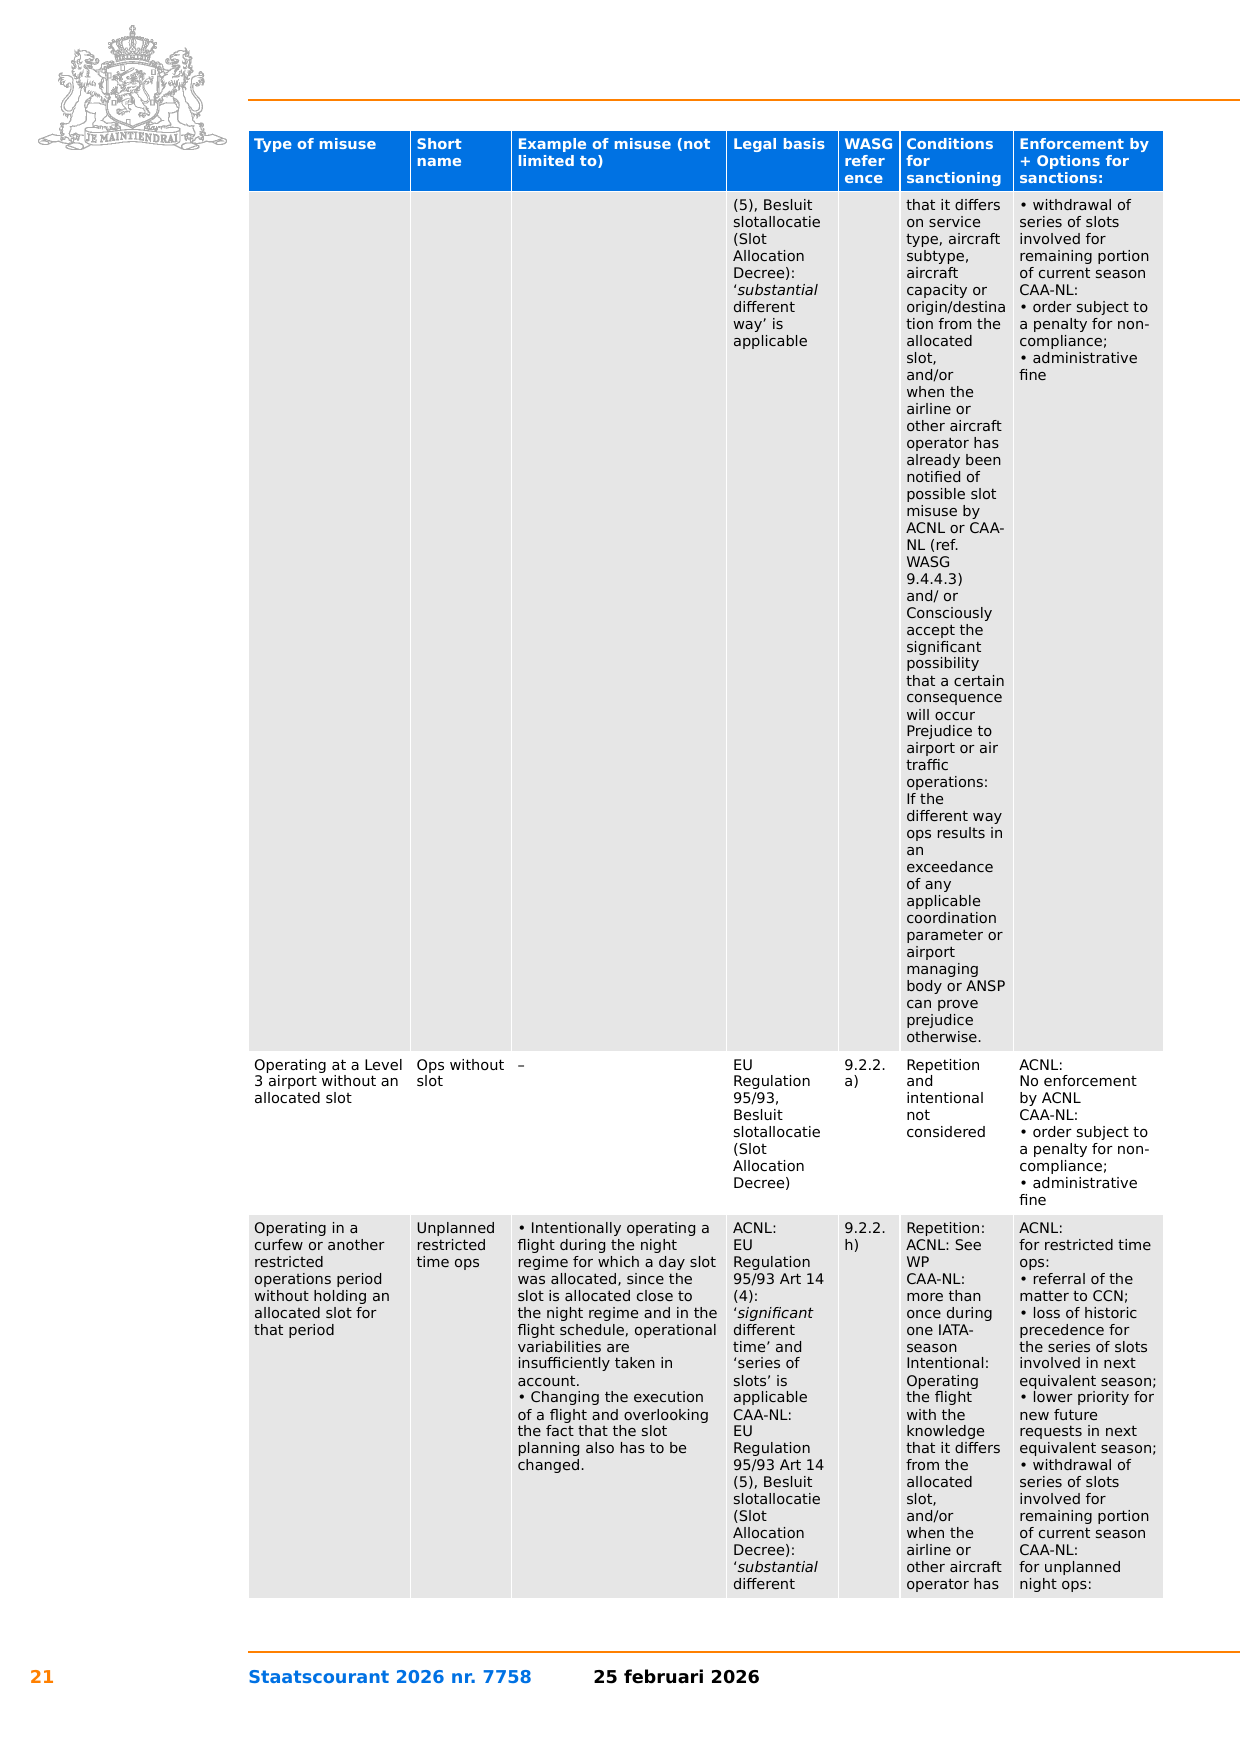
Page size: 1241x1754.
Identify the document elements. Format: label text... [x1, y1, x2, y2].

table_cell • withdrawal of series of slots involved for remaining portion of current season CAA-NL: • order subject to a penalty for non-compliance; • administrative fine [1014, 192, 1163, 1051]
table_cell – [512, 1052, 726, 1214]
table_cell [512, 192, 726, 1051]
table_cell ACNL: No enforcement by ACNL CAA-NL: • order subject to a penalty for non-compliance; • administrative fine [1014, 1052, 1163, 1214]
table_cell Repetition and intentional not considered [901, 1052, 1013, 1214]
table_header Short name [411, 131, 511, 191]
table_cell [411, 192, 511, 1051]
table_cell [839, 192, 899, 1051]
table_cell • Intentionally operating a flight during the night regime for which a day slot was allocated, since the slot is allocated close to the night regime and in the flight schedule, operational variabilities are insufficiently taken in account. • Changing the execution of a flight and overlooking the fact that the slot planning also has to be changed. [512, 1215, 726, 1598]
table_cell Unplanned restricted time ops [411, 1215, 511, 1598]
table_header WASG reference [839, 131, 899, 191]
table_cell 9.2.2. h) [839, 1215, 899, 1598]
table_cell that it differs on service type, aircraft subtype, aircraft capacity or origin/destination from the allocated slot, and/or when the airline or other aircraft operator has already been notified of possible slot misuse by ACNL or CAA-NL (ref. WASG 9.4.4.3) and/ or Consciously accept the significant possibility that a certain consequence will occur Prejudice to airport or air traffic operations: If the different way ops results in an exceedance of any applicable coordination parameter or airport managing body or ANSP can prove prejudice otherwise. [901, 192, 1013, 1051]
table_cell ACNL: EU Regulation 95/93 Art 14 (4): ‘significant different time’ and ‘series of slots’ is applicable CAA-NL: EU Regulation 95/93 Art 14 (5), Besluit slotallocatie (Slot Allocation Decree): ‘substantial different [727, 1215, 838, 1598]
table_header Example of misuse (not limited to) [512, 131, 726, 191]
table_cell Operating at a Level 3 airport without an allocated slot [249, 1052, 410, 1214]
table_cell Operating in a curfew or another restricted operations period without holding an allocated slot for that period [249, 1215, 410, 1598]
table_header Type of misuse [249, 131, 410, 191]
table_cell 9.2.2.a) [839, 1052, 899, 1214]
table_header Conditions for sanctioning [901, 131, 1013, 191]
table_cell Ops without slot [411, 1052, 511, 1214]
table_cell Repetition: ACNL: See WP CAA-NL: more than once during one IATA-season Intentional: Operating the flight with the knowledge that it differs from the allocated slot, and/or when the airline or other aircraft operator has [901, 1215, 1013, 1598]
table_header Legal basis [727, 131, 838, 191]
table_cell ACNL: for restricted time ops: • referral of the matter to CCN; • loss of historic precedence for the series of slots involved in next equivalent season; • lower priority for new future requests in next equivalent season; • withdrawal of series of slots involved for remaining portion of current season CAA-NL: for unplanned night ops: [1014, 1215, 1163, 1598]
table_header Enforcement by + Options for sanctions: [1014, 131, 1163, 191]
picture [38, 25, 227, 150]
table_cell (5), Besluit slotallocatie (Slot Allocation Decree): ‘substantial different way’ is applicable [727, 192, 838, 1051]
table_cell EU Regulation 95/93, Besluit slotallocatie (Slot Allocation Decree) [727, 1052, 838, 1214]
table_cell [249, 192, 410, 1051]
